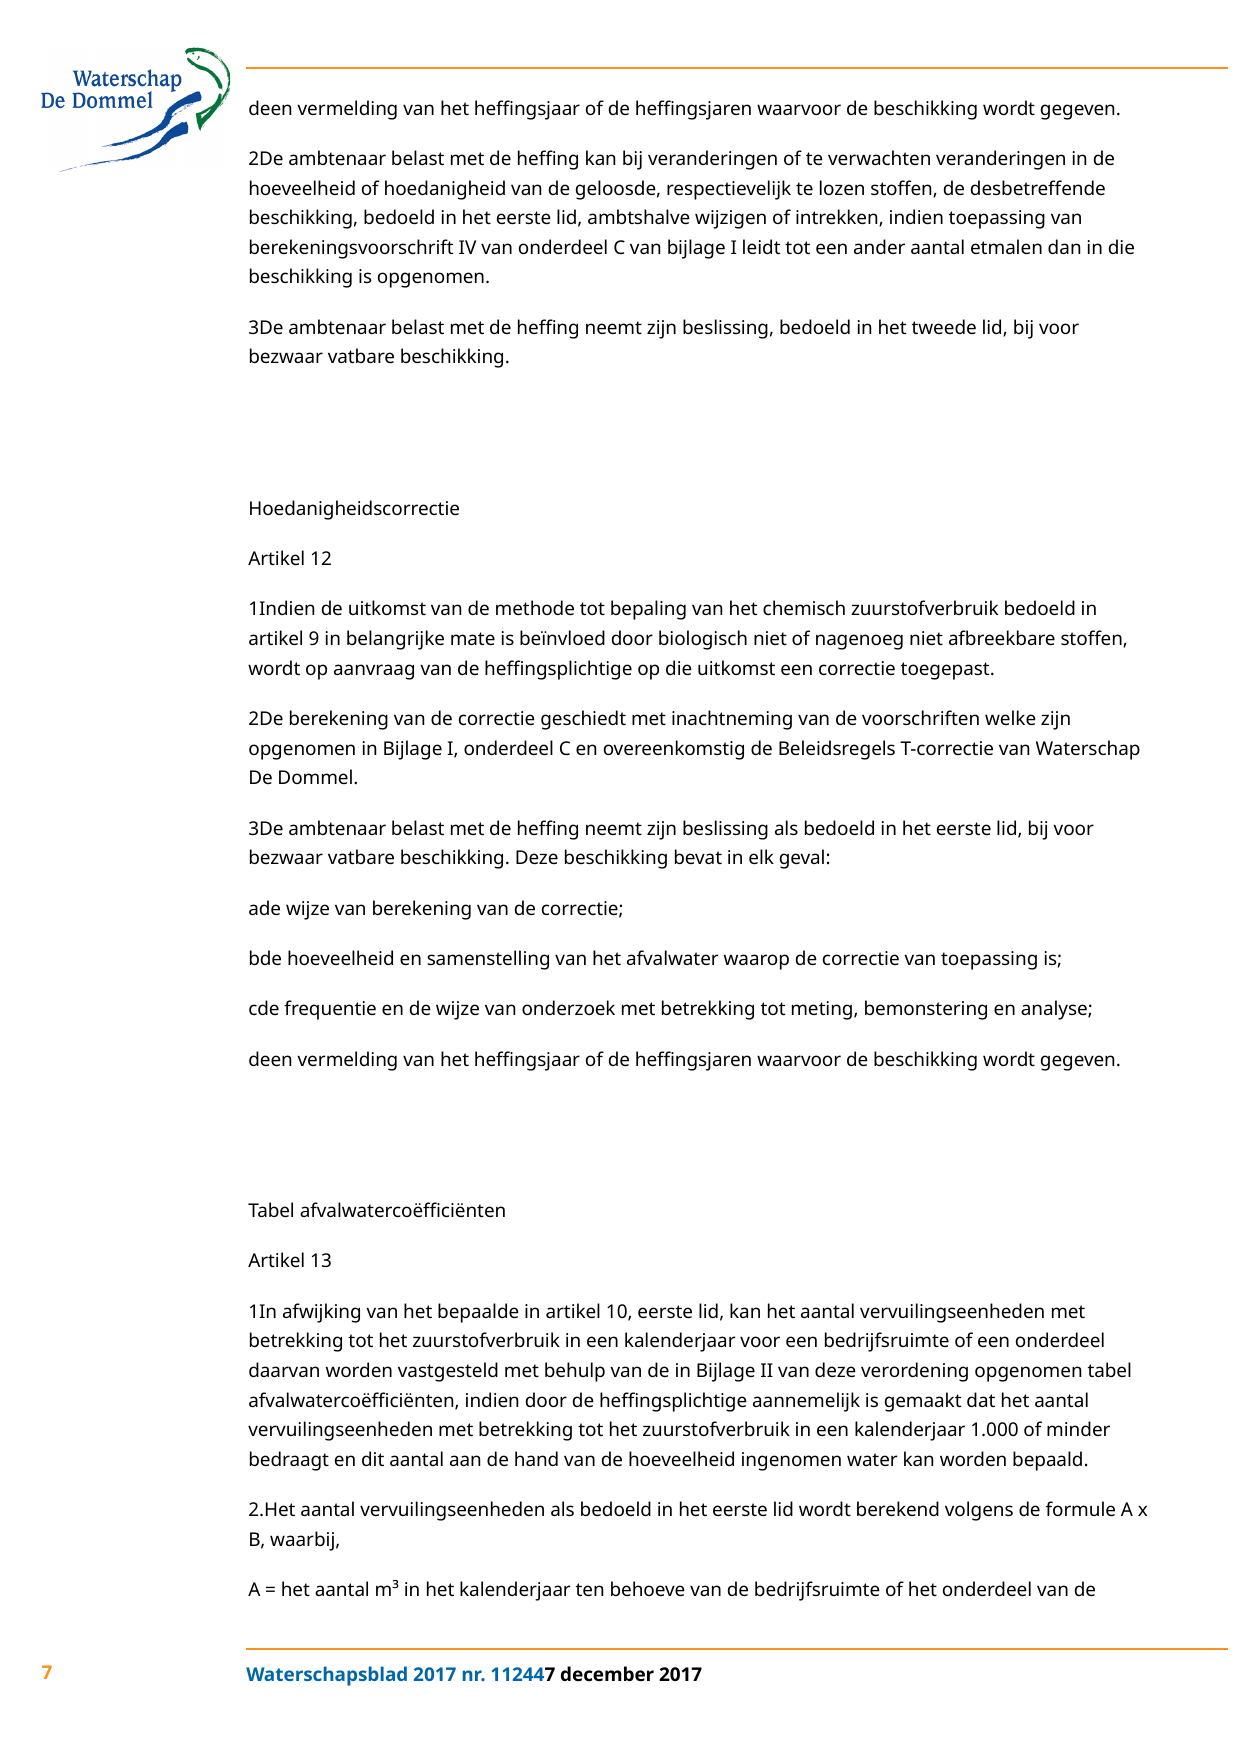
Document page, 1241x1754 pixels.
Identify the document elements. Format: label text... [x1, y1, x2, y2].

text A = het aantal m³ in het kalenderjaar ten behoeve van de bedrijfsruimte of het onderdeel van de [248, 1576, 1152, 1602]
text 3De ambtenaar belast met de heffing neemt zijn beslissing als bedoeld in het eerste lid, bij voor bezwaar vatbare beschikking. Deze beschikking bevat in elk geval: [248, 815, 1152, 870]
text 1Indien de uitkomst van de methode tot bepaling van het chemisch zuurstofverbruik bedoeld in artikel 9 in belangrijke mate is beïnvloed door biologisch niet of nagenoeg niet afbreekbare stoffen, wordt op aanvraag van de heffingsplichtige op die uitkomst een correctie toegepast. [248, 596, 1152, 681]
text cde frequentie en de wijze van onderzoek met betrekking tot meting, bemonstering en analyse; [248, 996, 1152, 1021]
picture [41, 47, 231, 172]
text 3De ambtenaar belast met de heffing neemt zijn beslissing, bedoeld in het tweede lid, bij voor bezwaar vatbare beschikking. [248, 314, 1152, 369]
text Tabel afvalwatercoëfficiënten [248, 1197, 1152, 1223]
text deen vermelding van het heffingsjaar of de heffingsjaren waarvoor de beschikking wordt gegeven. [248, 1046, 1152, 1072]
text bde hoeveelheid en samenstelling van het afvalwater waarop de correctie van toepassing is; [248, 945, 1152, 971]
text 2De ambtenaar belast met de heffing kan bij veranderingen of te verwachten veranderingen in de hoeveelheid of hoedanigheid van de geloosde, respectievelijk te lozen stoffen, de desbetreffende beschikking, bedoeld in het eerste lid, ambtshalve wijzigen of intrekken, indien toepassing van berekeningsvoorschrift IV van onderdeel C van bijlage I leidt tot een ander aantal etmalen dan in die beschikking is opgenomen. [248, 145, 1152, 289]
text Artikel 12 [248, 545, 1152, 571]
text 2.Het aantal vervuilingseenheden als bedoeld in het eerste lid wordt berekend volgens de formule A x B, waarbij, [248, 1496, 1152, 1552]
text 2De berekening van de correctie geschiedt met inachtneming van de voorschriften welke zijn opgenomen in Bijlage I, onderdeel C en overeenkomstig de Beleidsregels T-correctie van Waterschap De Dommel. [248, 705, 1152, 790]
text ade wijze van berekening van de correctie; [248, 895, 1152, 921]
text 1In afwijking van het bepaalde in artikel 10, eerste lid, kan het aantal vervuilingseenheden met betrekking tot het zuurstofverbruik in een kalenderjaar voor een bedrijfsruimte of een onderdeel daarvan worden vastgesteld met behulp van de in Bijlage II van deze verordening opgenomen tabel afvalwatercoëfficiënten, indien door de heffingsplichtige aannemelijk is gemaakt dat het aantal vervuilingseenheden met betrekking tot het zuurstofverbruik in een kalenderjaar 1.000 of minder bedraagt en dit aantal aan de hand van de hoeveelheid ingenomen water kan worden bepaald. [248, 1298, 1152, 1472]
text deen vermelding van het heffingsjaar of de heffingsjaren waarvoor de beschikking wordt gegeven. [248, 95, 1152, 121]
text Artikel 13 [248, 1248, 1152, 1273]
text Hoedanigheidscorrectie [248, 495, 1152, 521]
